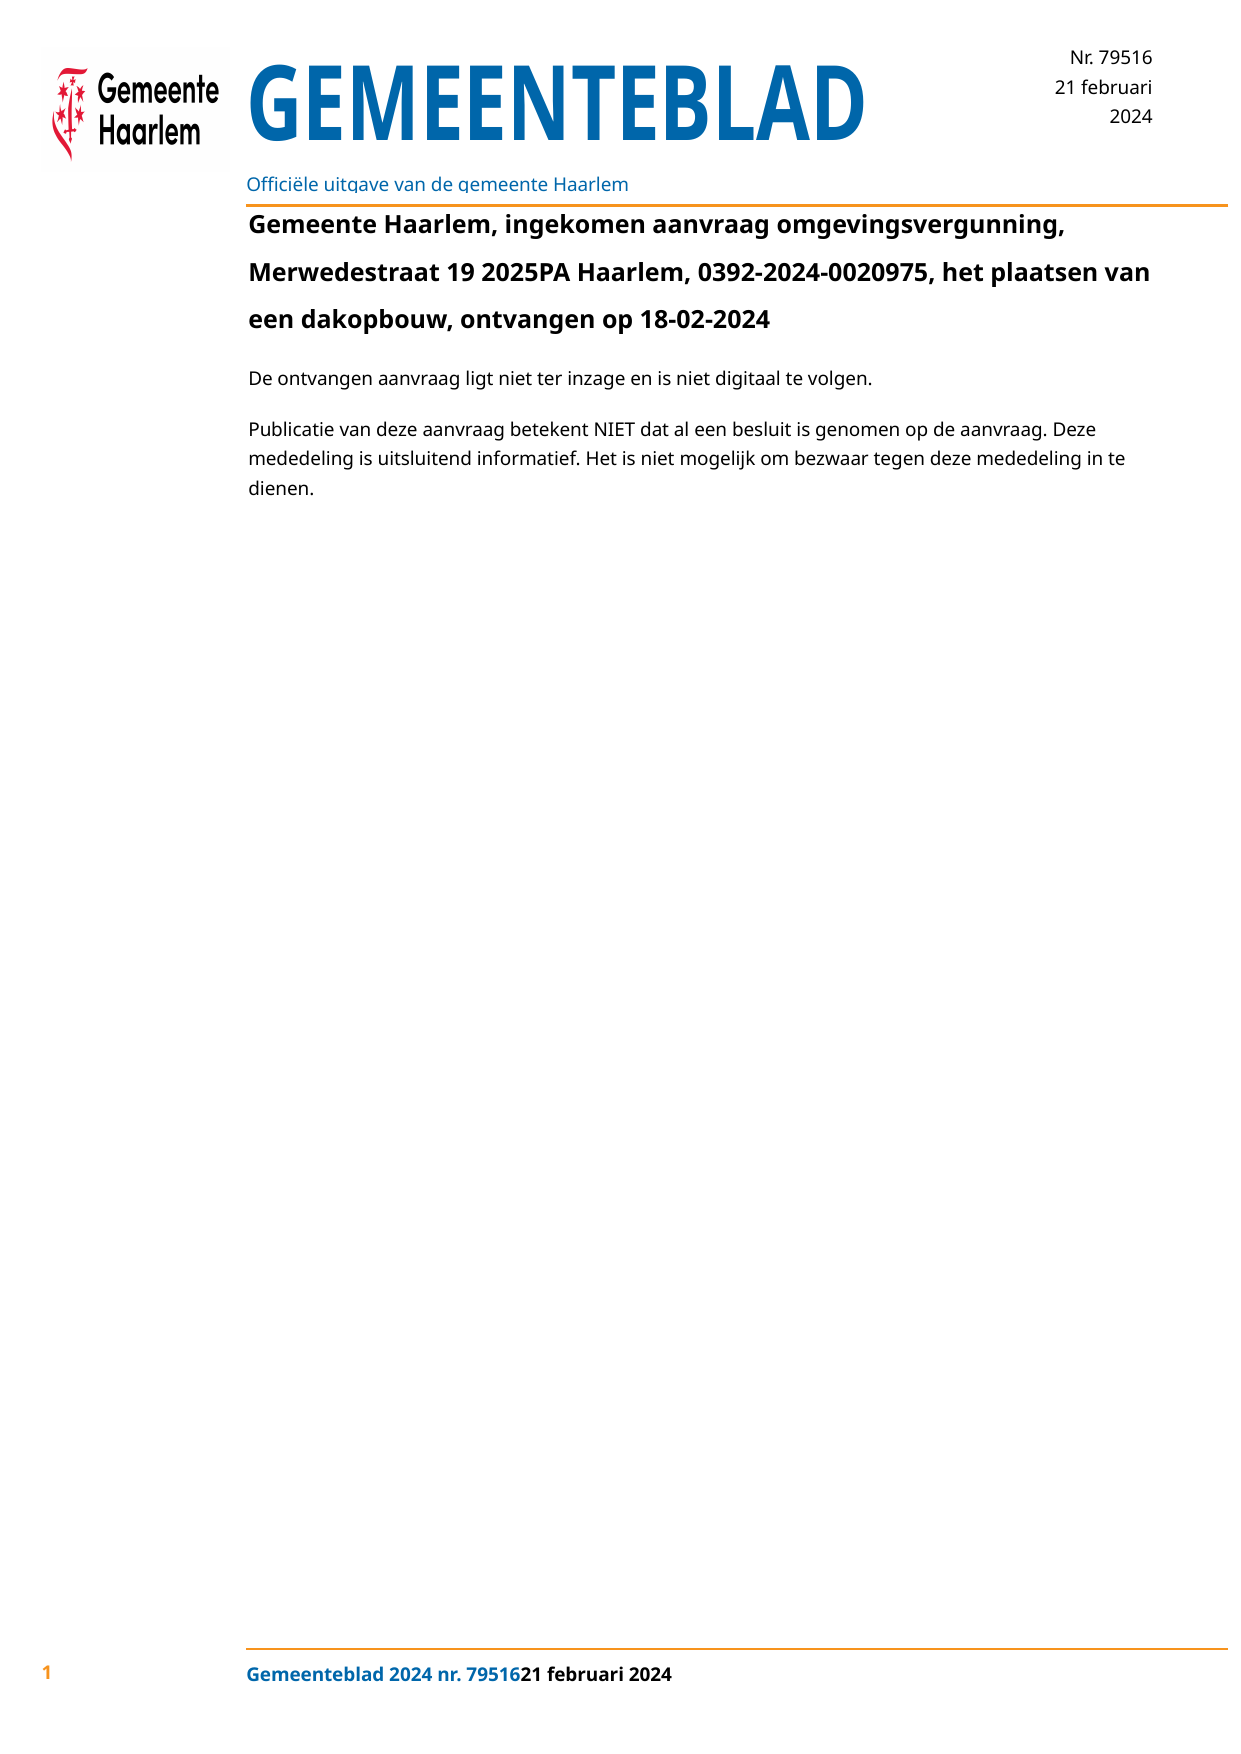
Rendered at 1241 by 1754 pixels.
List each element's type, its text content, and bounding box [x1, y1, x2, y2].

text De ontvangen aanvraag ligt niet ter inzage en is niet digitaal te volgen. [248, 366, 1152, 391]
text Gemeente Haarlem, ingekomen aanvraag omgevingsvergunning, Merwedestraat 19 2025PA Haarlem, 0392-2024-0020975, het plaatsen van een dakopbouw, ontvangen op 18-02-2024 [248, 207, 1152, 336]
text Publicatie van deze aanvraag betekent NIET dat al een besluit is genomen op de aanvraag. Deze mededeling is uitsluitend informatief. Het is niet mogelijk om bezwaar tegen deze mededeling in te dienen. [248, 416, 1152, 501]
picture [41, 47, 231, 172]
